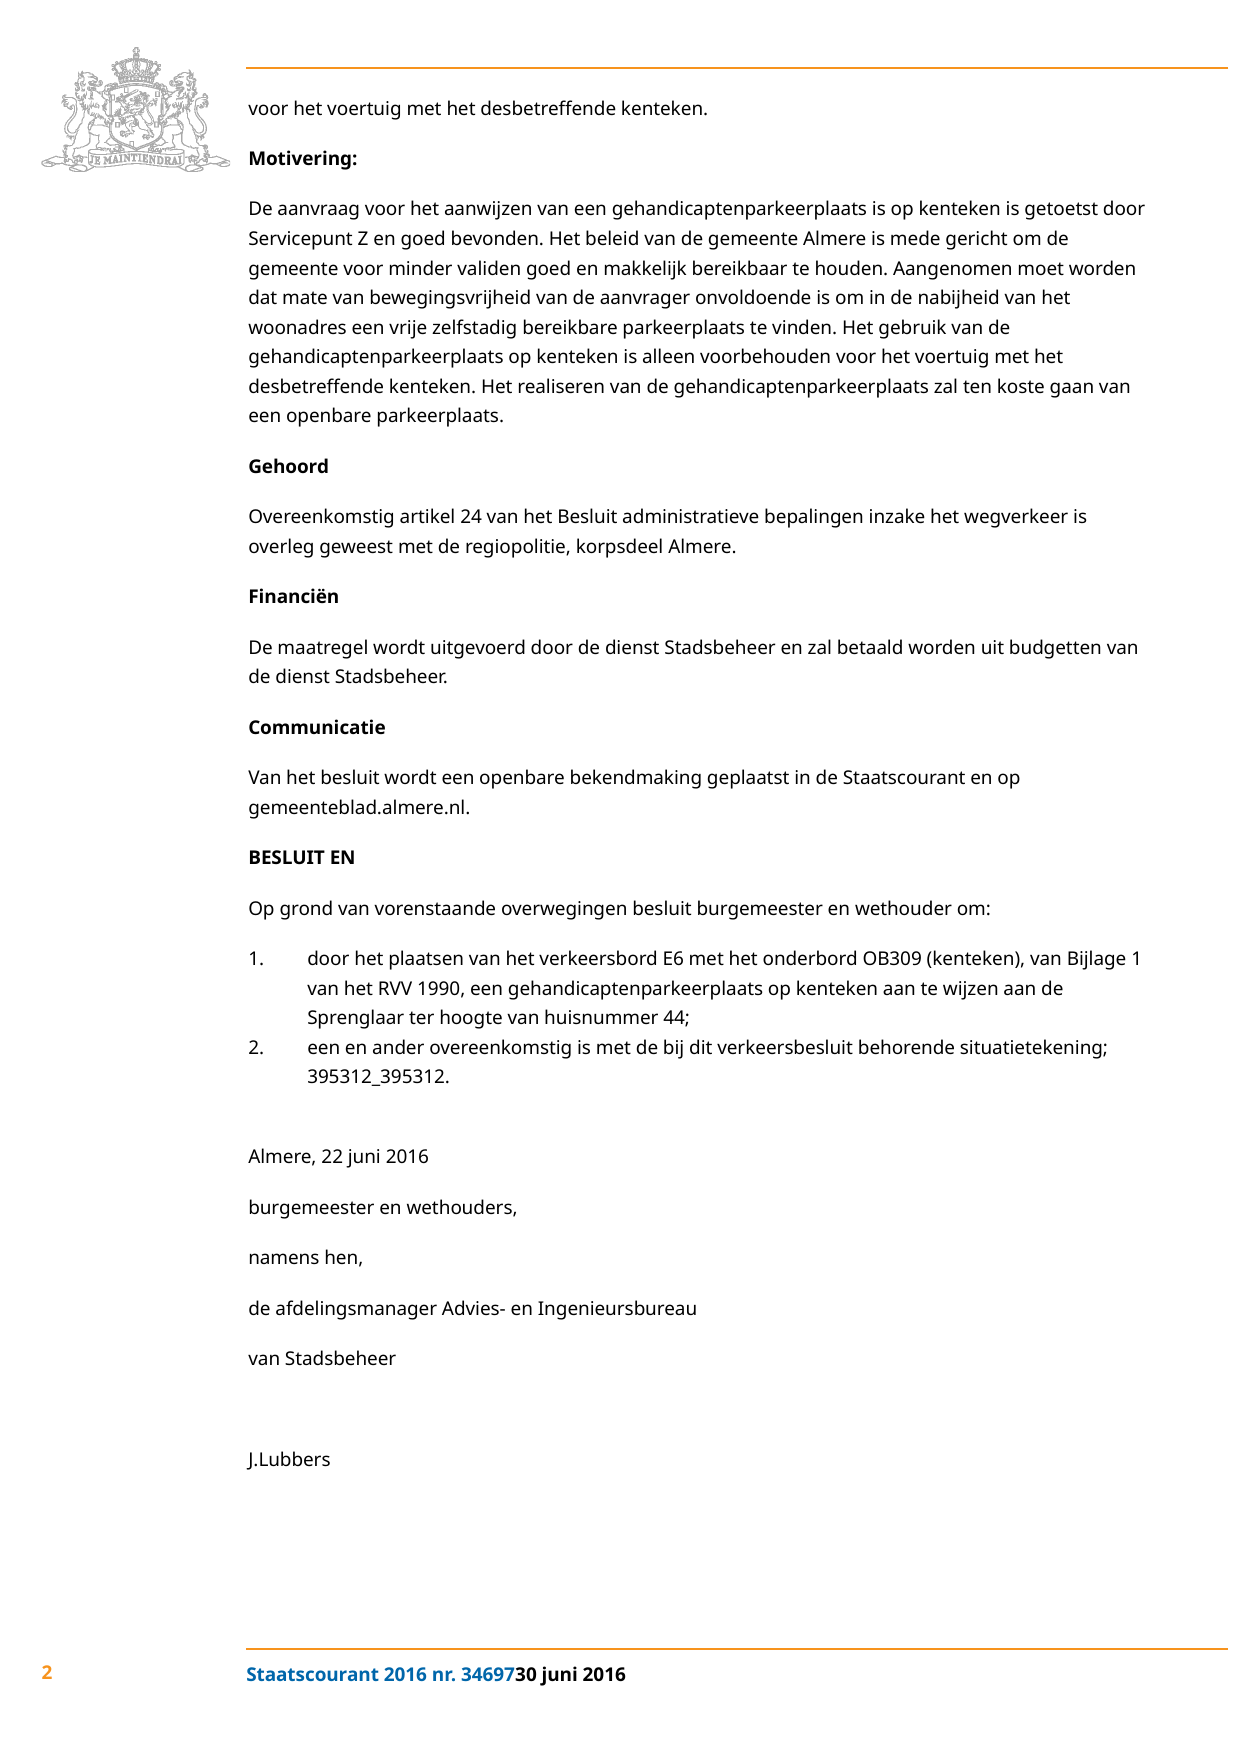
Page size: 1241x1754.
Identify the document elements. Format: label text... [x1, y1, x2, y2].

text voor het voertuig met het desbetreffende kenteken. [248, 95, 1152, 121]
picture [41, 47, 231, 172]
text namens hen, [248, 1244, 1152, 1270]
text Van het besluit wordt een openbare bekendmaking geplaatst in de Staatscourant en op gemeenteblad.almere.nl. [248, 764, 1152, 820]
text Almere, 22 juni 2016 [248, 1143, 1152, 1169]
text Motivering: [248, 145, 1152, 171]
text Financiën [248, 583, 1152, 609]
text De maatregel wordt uitgevoerd door de dienst Stadsbeheer en zal betaald worden uit budgetten van de dienst Stadsbeheer. [248, 634, 1152, 689]
text J.Lubbers [248, 1446, 1152, 1472]
text de afdelingsmanager Advies- en Ingenieursbureau [248, 1295, 1152, 1321]
list door het plaatsen van het verkeersbord E6 met het onderbord OB309 (kenteken), van Bijlage 1 van het RVV 1990, een gehandicaptenparkeerplaats op kenteken aan te wijzen aan de Sprenglaar ter hoogte van huisnummer 44; [248, 945, 1152, 1030]
text Gehoord [248, 453, 1152, 479]
text burgemeester en wethouders, [248, 1194, 1152, 1220]
text Op grond van vorenstaande overwegingen besluit burgemeester en wethouder om: [248, 895, 1152, 921]
text De aanvraag voor het aanwijzen van een gehandicaptenparkeerplaats is op kenteken is getoetst door Servicepunt Z en goed bevonden. Het beleid van de gemeente Almere is mede gericht om de gemeente voor minder validen goed en makkelijk bereikbaar te houden. Aangenomen moet worden dat mate van bewegingsvrijheid van de aanvrager onvoldoende is om in de nabijheid van het woonadres een vrije zelfstadig bereikbare parkeerplaats te vinden. Het gebruik van de gehandicaptenparkeerplaats op kenteken is alleen voorbehouden voor het voertuig met het desbetreffende kenteken. Het realiseren van de gehandicaptenparkeerplaats zal ten koste gaan van een openbare parkeerplaats. [248, 196, 1152, 428]
text Overeenkomstig artikel 24 van het Besluit administratieve bepalingen inzake het wegverkeer is overleg geweest met de regiopolitie, korpsdeel Almere. [248, 503, 1152, 559]
text Communicatie [248, 714, 1152, 740]
text BESLUIT EN [248, 844, 1152, 870]
text van Stadsbeheer [248, 1345, 1152, 1371]
list een en ander overeenkomstig is met de bij dit verkeersbesluit behorende situatietekening; 395312_395312. [248, 1034, 1152, 1089]
